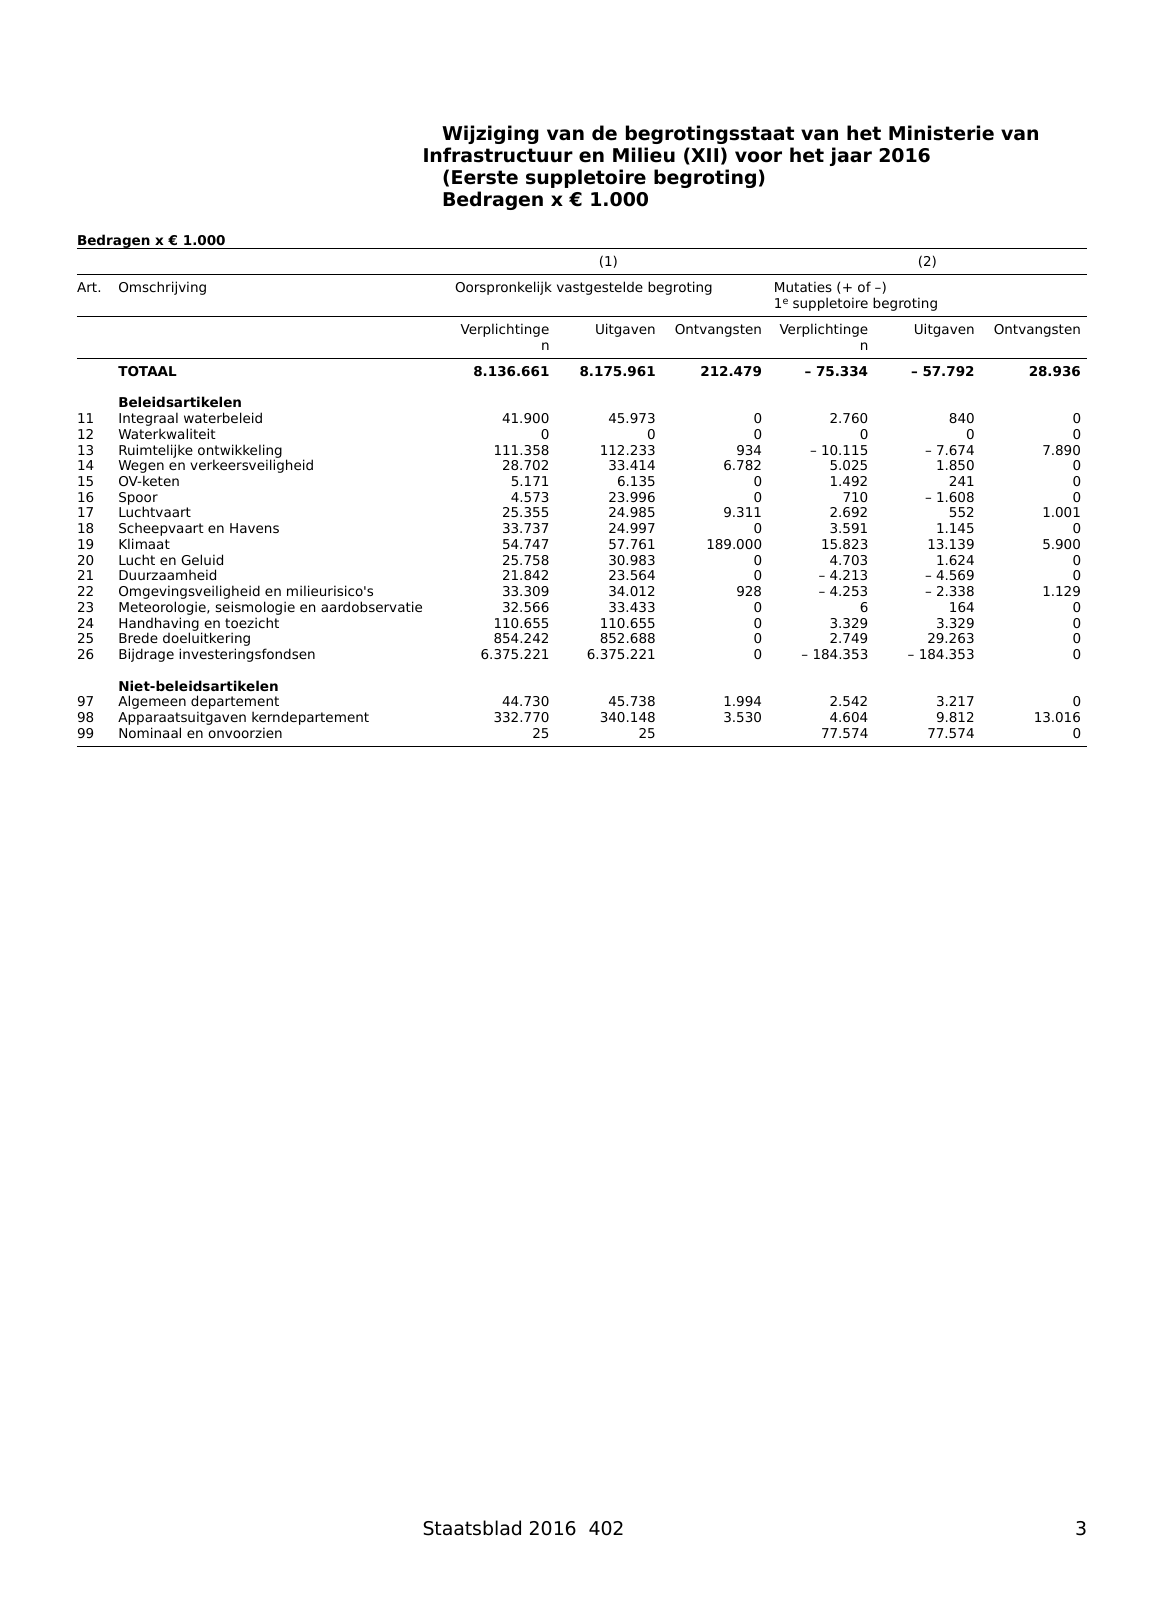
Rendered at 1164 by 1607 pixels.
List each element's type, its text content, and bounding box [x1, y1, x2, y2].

table_cell 110.655 [555, 615, 661, 631]
table_cell Lucht en Geluid [112, 553, 449, 568]
table_cell Apparaatsuitgaven kerndepartement [112, 710, 449, 726]
table_cell 12 [77, 427, 112, 442]
table_cell 57.761 [555, 537, 661, 552]
table_cell Ruimtelijke ontwikkeling [112, 443, 449, 458]
table_cell [555, 395, 661, 411]
table_cell Waterkwaliteit [112, 427, 449, 442]
table_cell 13 [77, 443, 112, 458]
table_cell 98 [77, 710, 112, 726]
table_cell 77.574 [874, 726, 980, 746]
table_cell 45.973 [555, 411, 661, 427]
table_cell 9.311 [661, 505, 768, 521]
table_cell 6.375.221 [555, 647, 661, 663]
table_cell 0 [980, 615, 1087, 631]
table_cell 17 [77, 505, 112, 521]
table_cell [874, 678, 980, 694]
table_cell 77.574 [768, 726, 874, 746]
table_cell 5.171 [449, 474, 555, 489]
table_cell 0 [980, 631, 1087, 647]
table_cell Spoor [112, 490, 449, 505]
table_cell 189.000 [661, 537, 768, 552]
table_cell 25.355 [449, 505, 555, 521]
table_cell 0 [980, 521, 1087, 537]
table_header Bedragen x € 1.000 [77, 233, 1087, 248]
table_cell 1.001 [980, 505, 1087, 521]
table_cell 25 [555, 726, 661, 746]
table_cell Verplichtingen [768, 317, 874, 358]
table_cell Duurzaamheid [112, 568, 449, 584]
table_cell 26 [77, 647, 112, 663]
table_cell Uitgaven [874, 317, 980, 358]
table_cell Klimaat [112, 537, 449, 552]
table_cell 928 [661, 584, 768, 600]
table_cell 2.749 [768, 631, 874, 647]
table_cell 0 [980, 474, 1087, 489]
table_cell [874, 380, 980, 395]
table_cell [555, 380, 661, 395]
table_cell Bijdrage investeringsfondsen [112, 647, 449, 663]
table_cell [112, 249, 449, 274]
table_cell [661, 678, 768, 694]
table_cell 5.025 [768, 458, 874, 474]
table_cell 0 [449, 427, 555, 442]
table_cell [77, 380, 112, 395]
table_cell – 2.338 [874, 584, 980, 600]
table_cell 4.573 [449, 490, 555, 505]
table_cell 1.850 [874, 458, 980, 474]
table_cell 4.604 [768, 710, 874, 726]
text (Eerste suppletoire begroting) [422, 167, 1087, 188]
table_cell 0 [661, 568, 768, 584]
table_cell 30.983 [555, 553, 661, 568]
table_cell 7.890 [980, 443, 1087, 458]
table_cell [980, 678, 1087, 694]
table_cell 0 [980, 490, 1087, 505]
table_cell Nominaal en onvoorzien [112, 726, 449, 746]
table_cell – 4.569 [874, 568, 980, 584]
table_cell [980, 395, 1087, 411]
table_cell 33.414 [555, 458, 661, 474]
table_cell – 10.115 [768, 443, 874, 458]
table_cell 20 [77, 553, 112, 568]
table_cell 4.703 [768, 553, 874, 568]
table_cell 3.217 [874, 694, 980, 710]
table_cell 1.129 [980, 584, 1087, 600]
table_cell 0 [980, 553, 1087, 568]
table_cell 99 [77, 726, 112, 746]
table_cell 0 [661, 411, 768, 427]
table_cell 6.375.221 [449, 647, 555, 663]
table_cell 0 [980, 647, 1087, 663]
table_cell 19 [77, 537, 112, 552]
table_cell [768, 663, 874, 678]
table_cell – 7.674 [874, 443, 980, 458]
table_cell [874, 663, 980, 678]
table_cell 3.329 [768, 615, 874, 631]
table_cell [980, 663, 1087, 678]
table_cell [77, 663, 112, 678]
table_cell Scheepvaart en Havens [112, 521, 449, 537]
table_cell [449, 395, 555, 411]
table_cell 2.542 [768, 694, 874, 710]
table_cell 28.702 [449, 458, 555, 474]
table_cell 241 [874, 474, 980, 489]
table_cell [555, 663, 661, 678]
table_cell 0 [661, 474, 768, 489]
table_cell Integraal waterbeleid [112, 411, 449, 427]
table_cell – 4.253 [768, 584, 874, 600]
table_cell 23.996 [555, 490, 661, 505]
table_cell 0 [768, 427, 874, 442]
table_cell 0 [980, 726, 1087, 746]
table_cell 0 [661, 521, 768, 537]
table_cell (1) [449, 249, 768, 274]
table_cell 32.566 [449, 600, 555, 615]
table_cell – 4.213 [768, 568, 874, 584]
table_cell 28.936 [980, 359, 1087, 379]
table_cell 2.692 [768, 505, 874, 521]
table_cell Wegen en verkeersveiligheid [112, 458, 449, 474]
table_cell 25.758 [449, 553, 555, 568]
table_cell [77, 678, 112, 694]
table_cell [449, 380, 555, 395]
table_cell [980, 380, 1087, 395]
table_cell [112, 380, 449, 395]
table_cell 45.738 [555, 694, 661, 710]
table_cell 0 [661, 647, 768, 663]
table_cell 8.136.661 [449, 359, 555, 379]
table_cell [768, 380, 874, 395]
text Wijziging van de begrotingsstaat van het Ministerie van Infrastructuur en Milieu (XII) voor het jaar 2016 [422, 123, 1087, 167]
table_cell 710 [768, 490, 874, 505]
table_cell 22 [77, 584, 112, 600]
table_cell 0 [661, 631, 768, 647]
table_cell (2) [768, 249, 1087, 274]
table_cell [77, 395, 112, 411]
table_cell [77, 317, 112, 358]
table_cell 212.479 [661, 359, 768, 379]
table_cell 934 [661, 443, 768, 458]
table_cell 54.747 [449, 537, 555, 552]
table_cell 3.530 [661, 710, 768, 726]
table_cell [661, 395, 768, 411]
table_cell 0 [661, 615, 768, 631]
table_cell 0 [980, 568, 1087, 584]
table_cell [112, 663, 449, 678]
table_cell 44.730 [449, 694, 555, 710]
table_cell – 57.792 [874, 359, 980, 379]
table_cell Uitgaven [555, 317, 661, 358]
table_cell 852.688 [555, 631, 661, 647]
table_cell – 75.334 [768, 359, 874, 379]
table_cell 41.900 [449, 411, 555, 427]
table_cell 0 [980, 411, 1087, 427]
table_cell Handhaving en toezicht [112, 615, 449, 631]
table_cell 14 [77, 458, 112, 474]
table_cell [768, 395, 874, 411]
table_cell 25 [77, 631, 112, 647]
table_cell 33.737 [449, 521, 555, 537]
table_cell Omgevingsveiligheid en milieurisico's [112, 584, 449, 600]
table_cell [661, 380, 768, 395]
table_cell Verplichtingen [449, 317, 555, 358]
table_cell [661, 663, 768, 678]
table_cell 9.812 [874, 710, 980, 726]
table_cell 0 [555, 427, 661, 442]
table_cell 0 [661, 427, 768, 442]
table_cell TOTAAL [112, 359, 449, 379]
table_cell 1.624 [874, 553, 980, 568]
table_cell [661, 726, 768, 746]
table_cell 6.782 [661, 458, 768, 474]
table_cell Art. [77, 275, 112, 316]
table_cell 15 [77, 474, 112, 489]
table_cell 18 [77, 521, 112, 537]
table_cell 1.145 [874, 521, 980, 537]
table_cell 33.309 [449, 584, 555, 600]
table_cell OV-keten [112, 474, 449, 489]
table_cell 11 [77, 411, 112, 427]
table_cell 840 [874, 411, 980, 427]
table_cell 854.242 [449, 631, 555, 647]
table_cell 3.329 [874, 615, 980, 631]
table_cell 13.139 [874, 537, 980, 552]
table_cell 0 [980, 427, 1087, 442]
table_cell [449, 678, 555, 694]
table_cell 552 [874, 505, 980, 521]
table_cell Ontvangsten [980, 317, 1087, 358]
table_cell 3.591 [768, 521, 874, 537]
table_cell 112.233 [555, 443, 661, 458]
table_cell 16 [77, 490, 112, 505]
table_cell [77, 249, 112, 274]
table_cell [77, 359, 112, 379]
table_cell Luchtvaart [112, 505, 449, 521]
table_cell 29.263 [874, 631, 980, 647]
table_cell Niet-beleidsartikelen [112, 678, 449, 694]
table_cell [555, 678, 661, 694]
table_cell – 184.353 [768, 647, 874, 663]
table_cell [768, 678, 874, 694]
table_cell 0 [980, 458, 1087, 474]
table_cell Algemeen departement [112, 694, 449, 710]
table_cell 6 [768, 600, 874, 615]
table_cell 0 [661, 553, 768, 568]
table_cell – 184.353 [874, 647, 980, 663]
table_cell 0 [980, 600, 1087, 615]
table_cell 24.985 [555, 505, 661, 521]
table_cell 332.770 [449, 710, 555, 726]
table_cell 21.842 [449, 568, 555, 584]
table_cell 24 [77, 615, 112, 631]
table_cell 0 [980, 694, 1087, 710]
table_cell 5.900 [980, 537, 1087, 552]
table_cell Ontvangsten [661, 317, 768, 358]
table_cell Oorspronkelijk vastgestelde begroting [449, 275, 768, 316]
table_cell 164 [874, 600, 980, 615]
table_cell 24.997 [555, 521, 661, 537]
table_cell Beleidsartikelen [112, 395, 449, 411]
table_cell 23 [77, 600, 112, 615]
table_cell Meteorologie, seismologie en aardobservatie [112, 600, 449, 615]
table_cell 0 [661, 490, 768, 505]
table_cell 1.492 [768, 474, 874, 489]
table_cell 1.994 [661, 694, 768, 710]
table_cell Mutaties (+ of –) 1e suppletoire begroting [768, 275, 1087, 316]
table_cell 23.564 [555, 568, 661, 584]
table_cell 33.433 [555, 600, 661, 615]
table_cell 8.175.961 [555, 359, 661, 379]
text Bedragen x € 1.000 [422, 188, 1087, 211]
table_cell 97 [77, 694, 112, 710]
table_cell 340.148 [555, 710, 661, 726]
table_cell – 1.608 [874, 490, 980, 505]
table_cell 15.823 [768, 537, 874, 552]
table_cell [874, 395, 980, 411]
table_cell 21 [77, 568, 112, 584]
table_cell Omschrijving [112, 275, 449, 316]
table_cell [449, 663, 555, 678]
table_cell 111.358 [449, 443, 555, 458]
table_cell 34.012 [555, 584, 661, 600]
table_cell 0 [661, 600, 768, 615]
table_cell [112, 317, 449, 358]
table_cell Brede doeluitkering [112, 631, 449, 647]
table_cell 6.135 [555, 474, 661, 489]
table_cell 2.760 [768, 411, 874, 427]
table_cell 13.016 [980, 710, 1087, 726]
table_cell 25 [449, 726, 555, 746]
table_cell 110.655 [449, 615, 555, 631]
table_cell 0 [874, 427, 980, 442]
